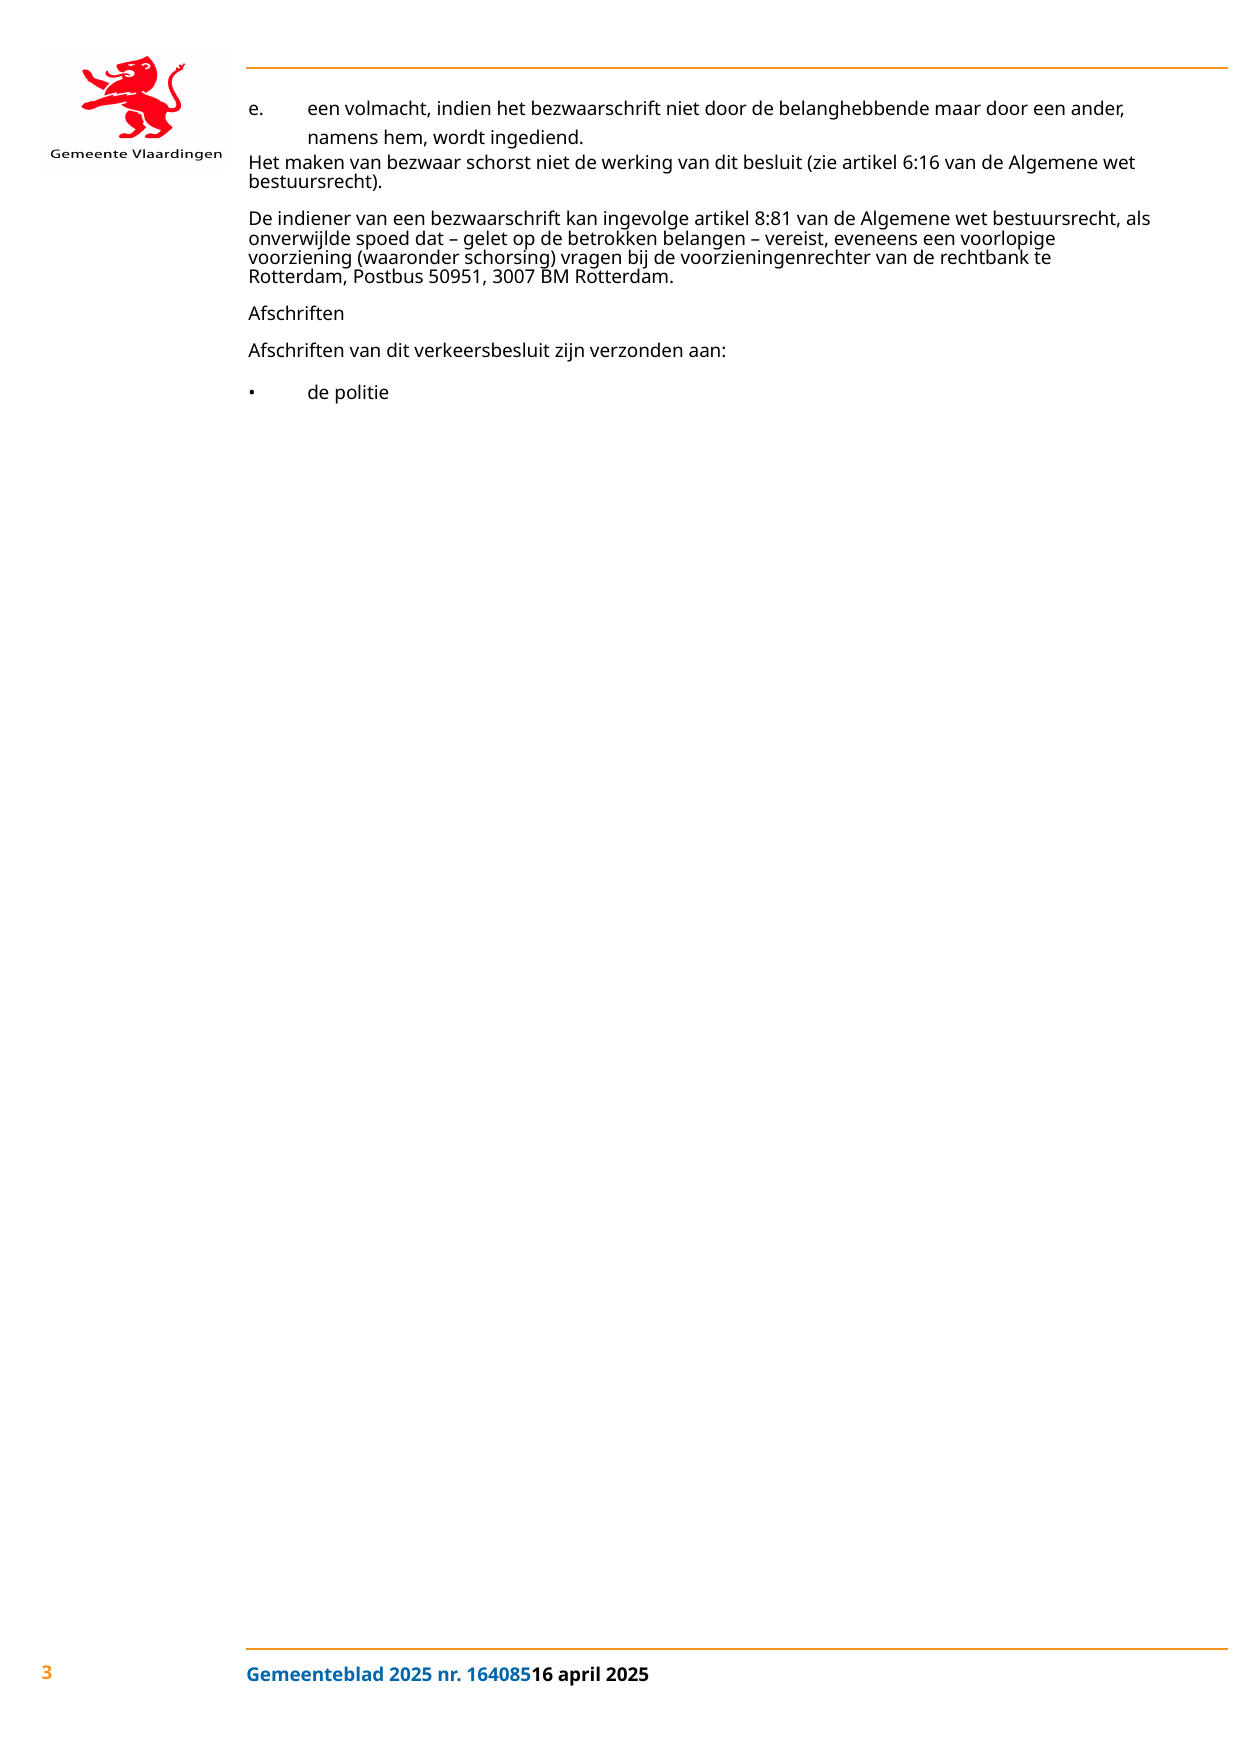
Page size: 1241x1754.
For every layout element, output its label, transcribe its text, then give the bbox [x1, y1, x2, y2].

text Het maken van bezwaar schorst niet de werking van dit besluit (zie artikel 6:16 van de Algemene wet bestuursrecht). [248, 154, 1152, 192]
list de politie [248, 379, 1152, 405]
text Afschriften van dit verkeersbesluit zijn verzonden aan: [248, 342, 1152, 361]
picture [41, 47, 231, 172]
list een volmacht, indien het bezwaarschrift niet door de belanghebbende maar door een ander, namens hem, wordt ingediend. [248, 95, 1152, 150]
text Afschriften [248, 305, 1152, 324]
text De indiener van een bezwaarschrift kan ingevolge artikel 8:81 van de Algemene wet bestuursrecht, als onverwijlde spoed dat – gelet op de betrokken belangen – vereist, eveneens een voorlopige voorziening (waaronder schorsing) vragen bij de voorzieningenrechter van de rechtbank te Rotterdam, Postbus 50951, 3007 BM Rotterdam. [248, 210, 1152, 287]
